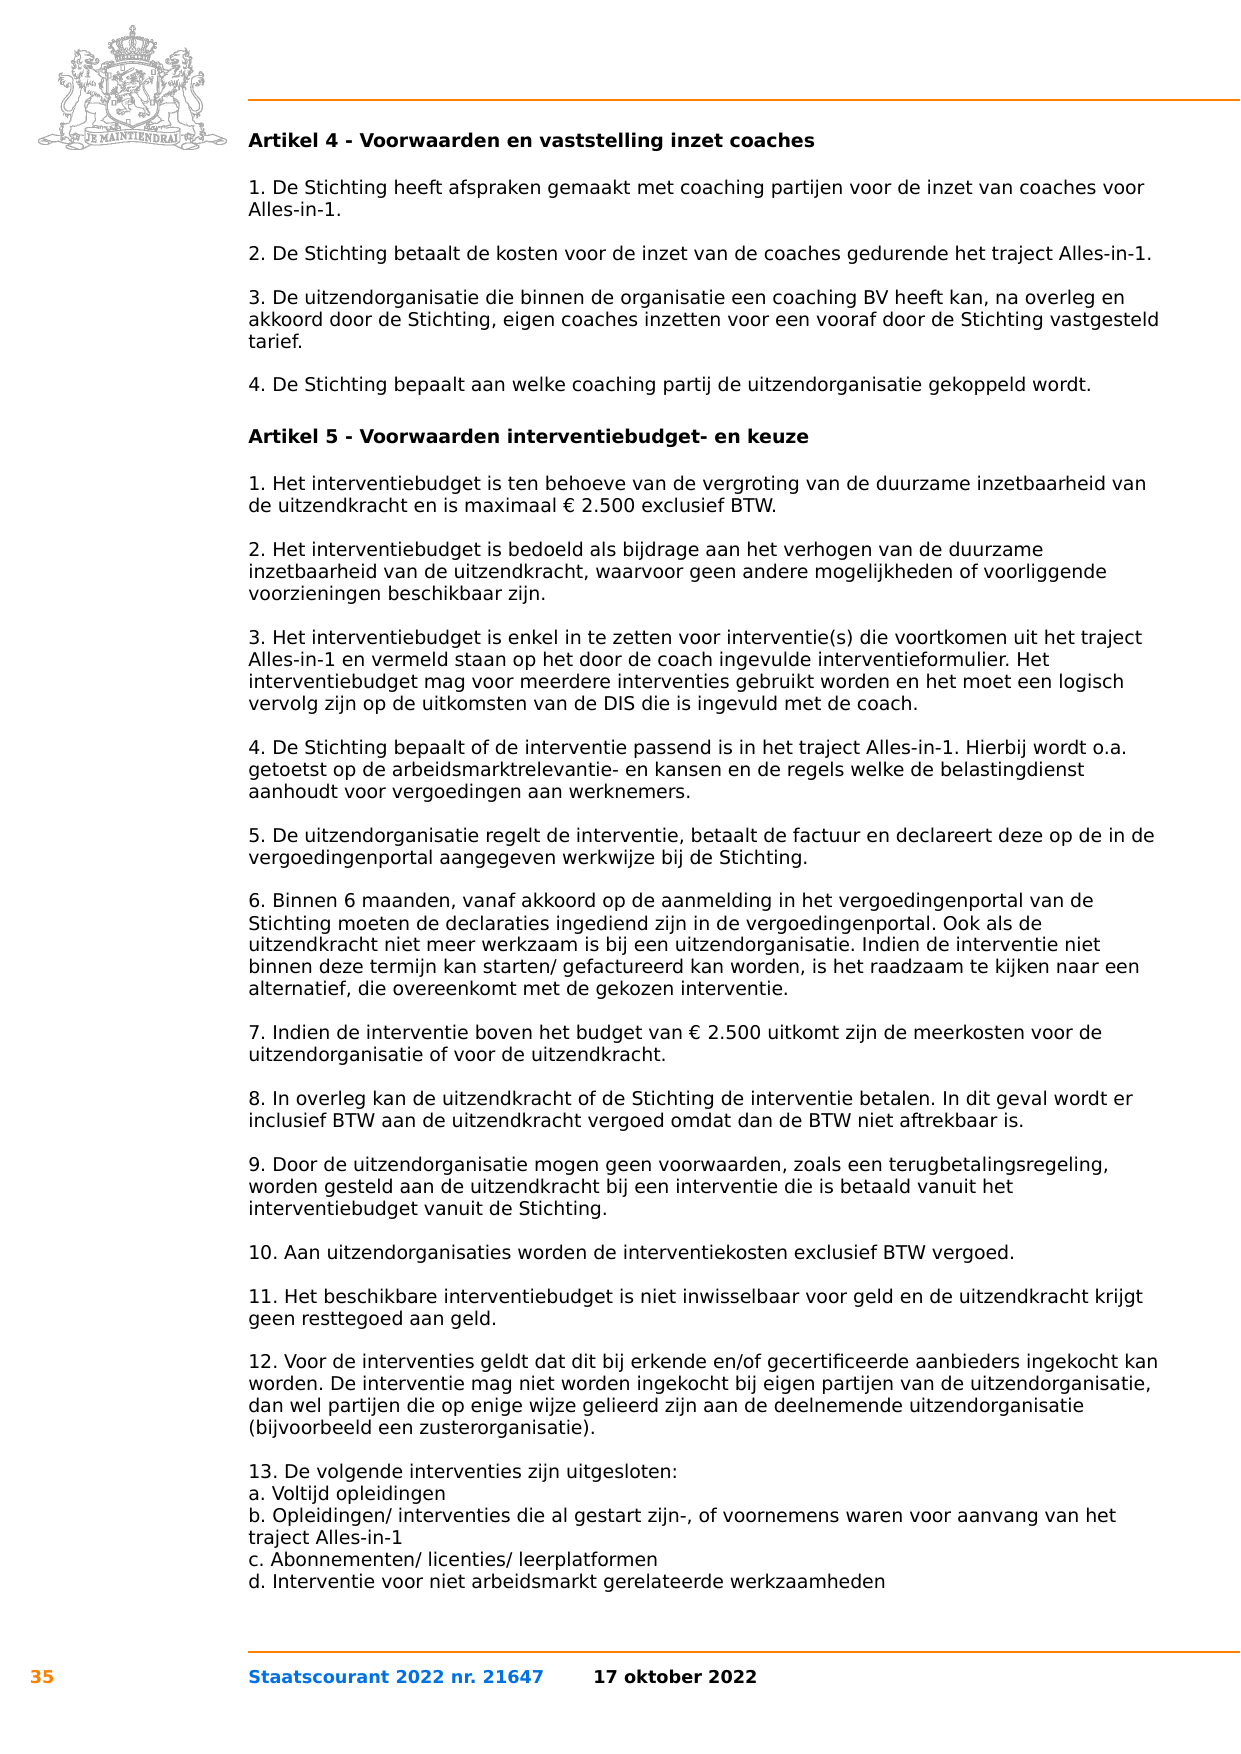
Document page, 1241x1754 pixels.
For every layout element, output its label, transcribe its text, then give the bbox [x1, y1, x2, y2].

text 10. Aan uitzendorganisaties worden de interventiekosten exclusief BTW vergoed. [248, 1242, 1163, 1264]
text 3. De uitzendorganisatie die binnen de organisatie een coaching BV heeft kan, na overleg en akkoord door de Stichting, eigen coaches inzetten voor een vooraf door de Stichting vastgesteld tarief. [248, 287, 1163, 352]
text 8. In overleg kan de uitzendkracht of de Stichting de interventie betalen. In dit geval wordt er inclusief BTW aan de uitzendkracht vergoed omdat dan de BTW niet aftrekbaar is. [248, 1088, 1163, 1132]
text 7. Indien de interventie boven het budget van € 2.500 uitkomt zijn de meerkosten voor de uitzendorganisatie of voor de uitzendkracht. [248, 1022, 1163, 1066]
text 12. Voor de interventies geldt dat dit bij erkende en/of gecertificeerde aanbieders ingekocht kan worden. De interventie mag niet worden ingekocht bij eigen partijen van de uitzendorganisatie, dan wel partijen die op enige wijze gelieerd zijn aan de deelnemende uitzendorganisatie (bijvoorbeeld een zusterorganisatie). [248, 1351, 1163, 1439]
text d. Interventie voor niet arbeidsmarkt gerelateerde werkzaamheden [248, 1571, 1163, 1593]
text 4. De Stichting bepaalt aan welke coaching partij de uitzendorganisatie gekoppeld wordt. [248, 374, 1163, 396]
text 4. De Stichting bepaalt of de interventie passend is in het traject Alles-in-1. Hierbij wordt o.a. getoetst op de arbeidsmarktrelevantie- en kansen en de regels welke de belastingdienst aanhoudt voor vergoedingen aan werknemers. [248, 737, 1163, 803]
text b. Opleidingen/ interventies die al gestart zijn-, of voornemens waren voor aanvang van het traject Alles-in-1 [248, 1505, 1163, 1549]
text 1. Het interventiebudget is ten behoeve van de vergroting van de duurzame inzetbaarheid van de uitzendkracht en is maximaal € 2.500 exclusief BTW. [248, 473, 1163, 517]
text 2. De Stichting betaalt de kosten voor de inzet van de coaches gedurende het traject Alles-in-1. [248, 243, 1163, 265]
text a. Voltijd opleidingen [248, 1483, 1163, 1505]
text 6. Binnen 6 maanden, vanaf akkoord op de aanmelding in het vergoedingenportal van de Stichting moeten de declaraties ingediend zijn in de vergoedingenportal. Ook als de uitzendkracht niet meer werkzaam is bij een uitzendorganisatie. Indien de interventie niet binnen deze termijn kan starten/ gefactureerd kan worden, is het raadzaam te kijken naar een alternatief, die overeenkomt met de gekozen interventie. [248, 890, 1163, 1000]
subtitle Artikel 4 - Voorwaarden en vaststelling inzet coaches [248, 130, 1163, 152]
picture [38, 25, 227, 150]
text 11. Het beschikbare interventiebudget is niet inwisselbaar voor geld en de uitzendkracht krijgt geen resttegoed aan geld. [248, 1286, 1163, 1329]
text 3. Het interventiebudget is enkel in te zetten voor interventie(s) die voortkomen uit het traject Alles-in-1 en vermeld staan op het door de coach ingevulde interventieformulier. Het interventiebudget mag voor meerdere interventies gebruikt worden en het moet een logisch vervolg zijn op de uitkomsten van de DIS die is ingevuld met de coach. [248, 627, 1163, 715]
text 2. Het interventiebudget is bedoeld als bijdrage aan het verhogen van de duurzame inzetbaarheid van de uitzendkracht, waarvoor geen andere mogelijkheden of voorliggende voorzieningen beschikbaar zijn. [248, 539, 1163, 605]
text 13. De volgende interventies zijn uitgesloten: [248, 1461, 1163, 1483]
text 5. De uitzendorganisatie regelt de interventie, betaalt de factuur en declareert deze op de in de vergoedingenportal aangegeven werkwijze bij de Stichting. [248, 824, 1163, 868]
text 1. De Stichting heeft afspraken gemaakt met coaching partijen voor de inzet van coaches voor Alles-in-1. [248, 177, 1163, 221]
text c. Abonnementen/ licenties/ leerplatformen [248, 1549, 1163, 1571]
subtitle Artikel 5 - Voorwaarden interventiebudget- en keuze [248, 426, 1163, 448]
text 9. Door de uitzendorganisatie mogen geen voorwaarden, zoals een terugbetalingsregeling, worden gesteld aan de uitzendkracht bij een interventie die is betaald vanuit het interventiebudget vanuit de Stichting. [248, 1154, 1163, 1220]
